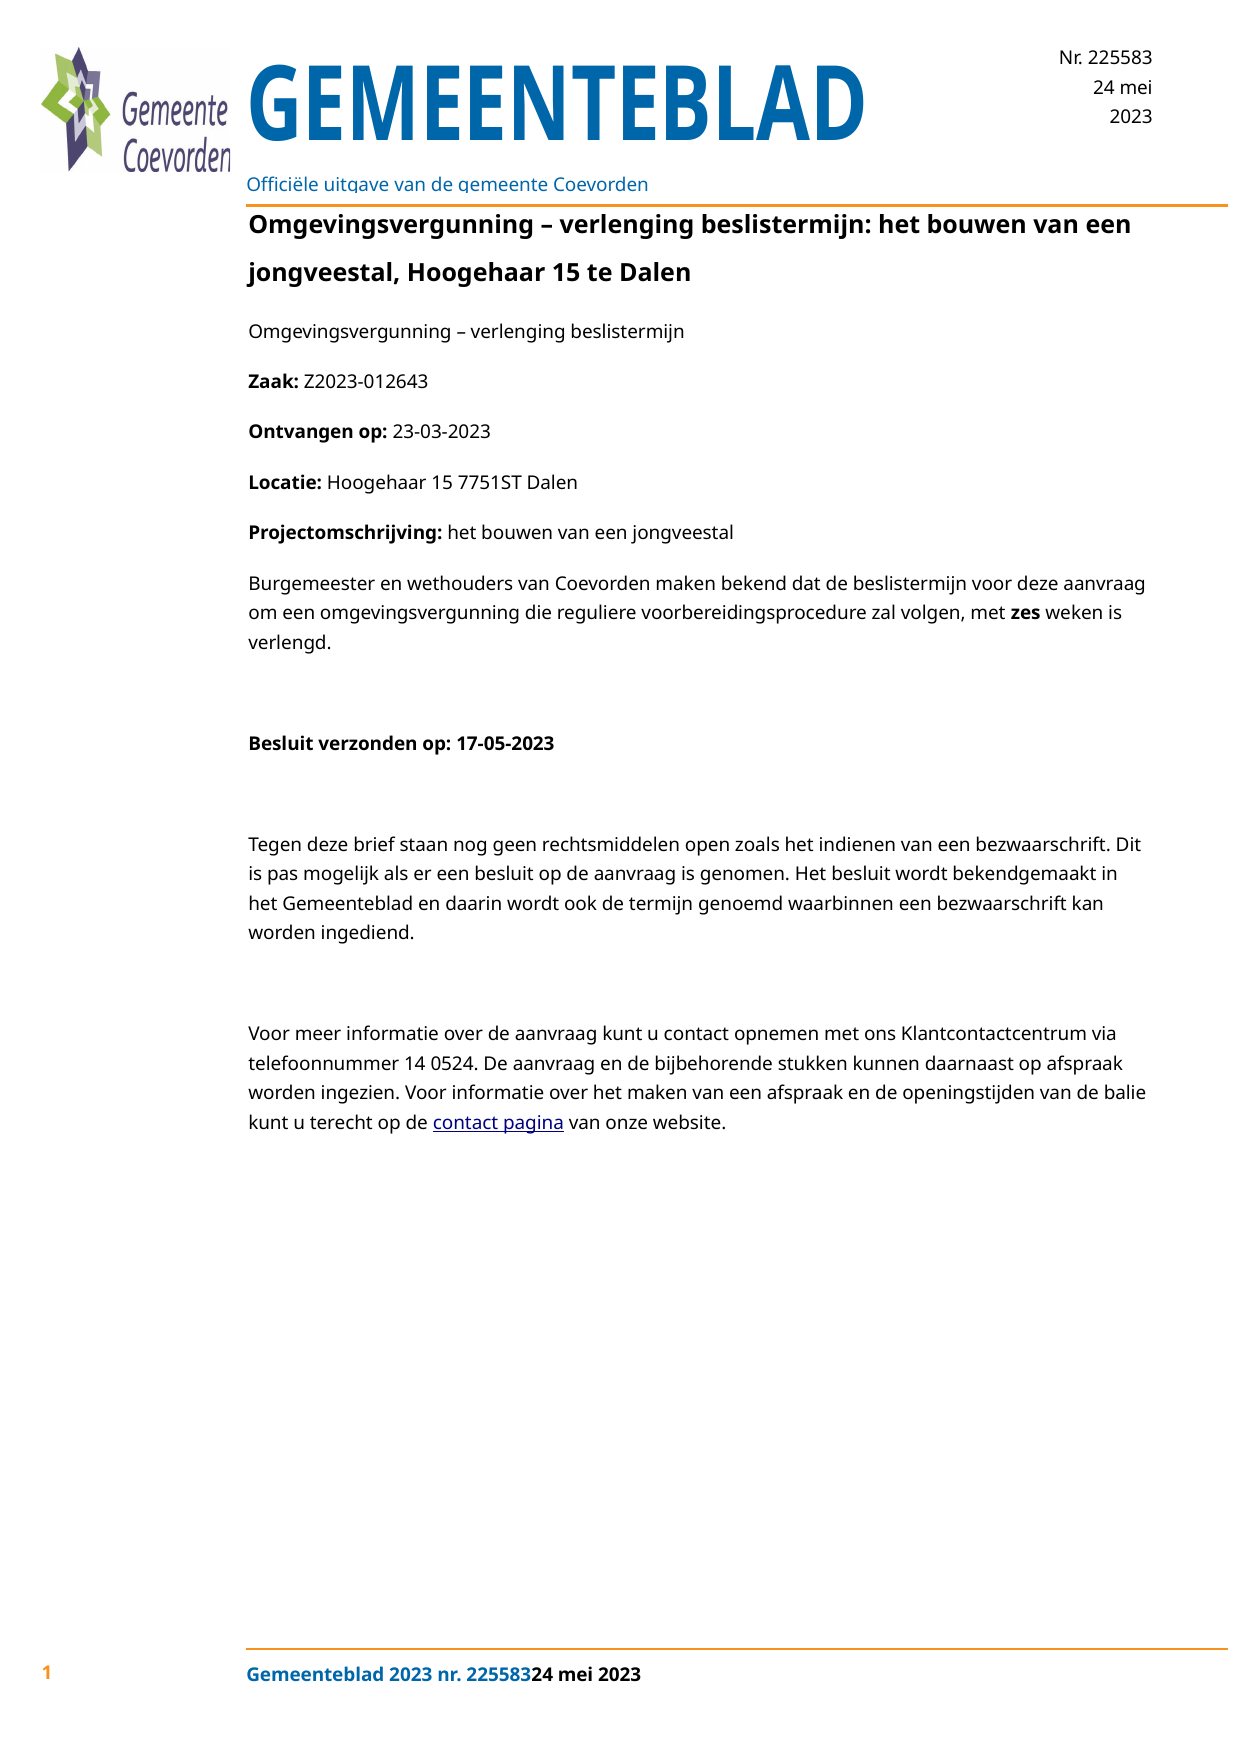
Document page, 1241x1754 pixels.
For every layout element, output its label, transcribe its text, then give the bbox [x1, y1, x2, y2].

text Locatie: Hoogehaar 15 7751ST Dalen [248, 469, 1152, 495]
text Omgevingsvergunning – verlenging beslistermijn [248, 318, 1152, 344]
text Ontvangen op: 23-03-2023 [248, 419, 1152, 444]
text Burgemeester en wethouders van Coevorden maken bekend dat de beslistermijn voor deze aanvraag om een omgevingsvergunning die reguliere voorbereidingsprocedure zal volgen, met zes weken is verlengd. [248, 570, 1152, 655]
text Projectomschrijving: het bouwen van een jongveestal [248, 519, 1152, 545]
text Tegen deze brief staan nog geen rechtsmiddelen open zoals het indienen van een bezwaarschrift. Dit is pas mogelijk als er een besluit op de aanvraag is genomen. Het besluit wordt bekendgemaakt in het Gemeenteblad en daarin wordt ook de termijn genoemd waarbinnen een bezwaarschrift kan worden ingediend. [248, 831, 1152, 945]
text Voor meer informatie over de aanvraag kunt u contact opnemen met ons Klantcontactcentrum via telefoonnummer 14 0524. De aanvraag en de bijbehorende stukken kunnen daarnaast op afspraak worden ingezien. Voor informatie over het maken van een afspraak en de openingstijden van de balie kunt u terecht op de contact pagina van onze website. [248, 1020, 1152, 1135]
picture [41, 47, 231, 172]
text Zaak: Z2023-012643 [248, 368, 1152, 394]
text Besluit verzonden op: 17-05-2023 [248, 730, 1152, 756]
text Omgevingsvergunning – verlenging beslistermijn: het bouwen van een jongveestal, Hoogehaar 15 te Dalen [248, 207, 1152, 288]
